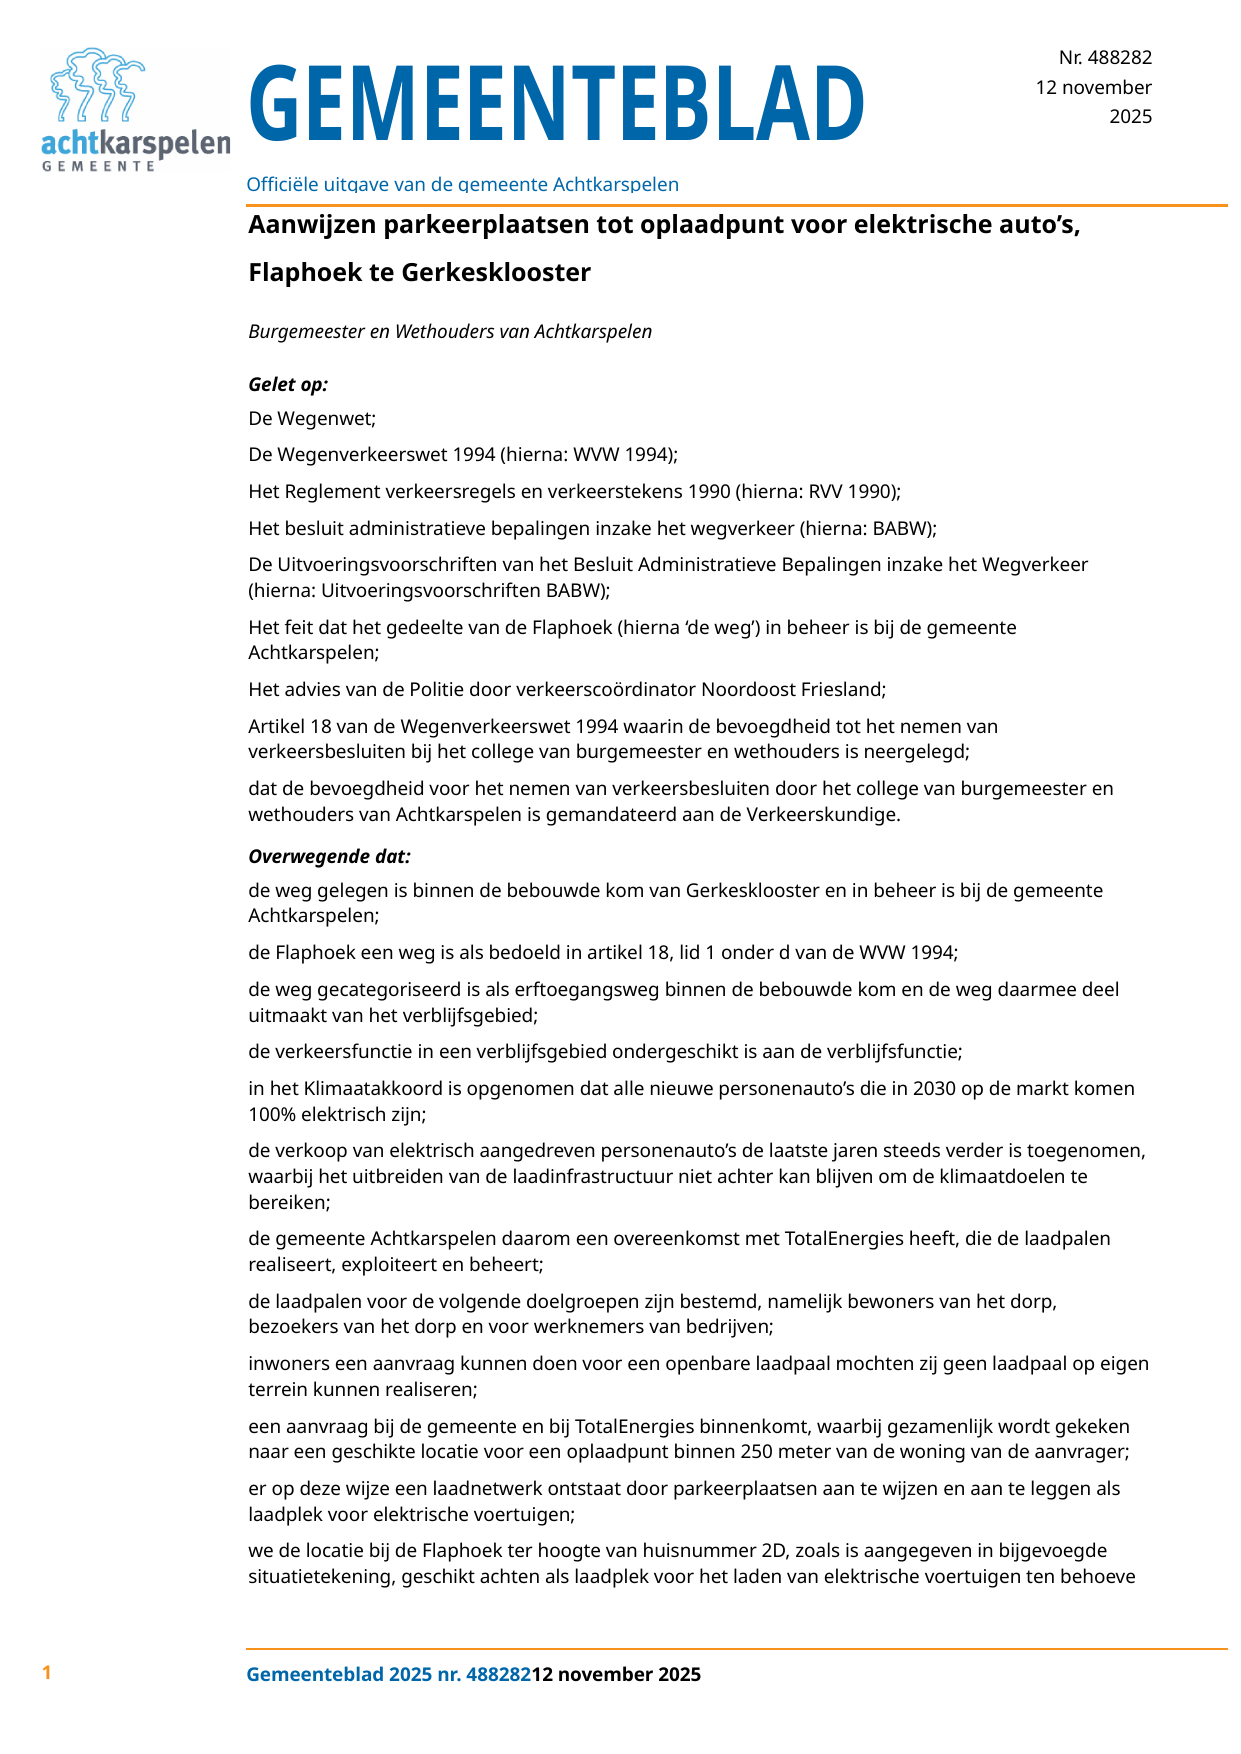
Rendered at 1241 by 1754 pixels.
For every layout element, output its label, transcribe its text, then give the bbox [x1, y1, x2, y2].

text de Flaphoek een weg is als bedoeld in artikel 18, lid 1 onder d van de WVW 1994; [248, 939, 1152, 965]
text de laadpalen voor de volgende doelgroepen zijn bestemd, namelijk bewoners van het dorp, bezoekers van het dorp en voor werknemers van bedrijven; [248, 1288, 1152, 1339]
text Het advies van de Politie door verkeerscoördinator Noordoost Friesland; [248, 676, 1152, 702]
text inwoners een aanvraag kunnen doen voor een openbare laadpaal mochten zij geen laadpaal op eigen terrein kunnen realiseren; [248, 1350, 1152, 1402]
text De Wegenwet; [248, 405, 1152, 431]
text Het Reglement verkeersregels en verkeerstekens 1990 (hierna: RVV 1990); [248, 478, 1152, 504]
text er op deze wijze een laadnetwerk ontstaat door parkeerplaatsen aan te wijzen en aan te leggen als laadplek voor elektrische voertuigen; [248, 1475, 1152, 1527]
text Aanwijzen parkeerplaatsen tot oplaadpunt voor elektrische auto’s, Flaphoek te Gerkesklooster [248, 207, 1152, 288]
picture [41, 47, 231, 172]
text Gelet op: [248, 371, 1152, 396]
text een aanvraag bij de gemeente en bij TotalEnergies binnenkomt, waarbij gezamenlijk wordt gekeken naar een geschikte locatie voor een oplaadpunt binnen 250 meter van de woning van de aanvrager; [248, 1413, 1152, 1464]
text de verkeersfunctie in een verblijfsgebied ondergeschikt is aan de verblijfsfunctie; [248, 1038, 1152, 1064]
text Burgemeester en Wethouders van Achtkarspelen [248, 318, 1152, 344]
text Overwegende dat: [248, 843, 1152, 869]
text in het Klimaatakkoord is opgenomen dat alle nieuwe personenauto’s die in 2030 op de markt komen 100% elektrisch zijn; [248, 1075, 1152, 1127]
text De Uitvoeringsvoorschriften van het Besluit Administratieve Bepalingen inzake het Wegverkeer (hierna: Uitvoeringsvoorschriften BABW); [248, 551, 1152, 603]
text dat de bevoegdheid voor het nemen van verkeersbesluiten door het college van burgemeester en wethouders van Achtkarspelen is gemandateerd aan de Verkeerskundige. [248, 775, 1152, 827]
text Het besluit administratieve bepalingen inzake het wegverkeer (hierna: BABW); [248, 515, 1152, 541]
text Het feit dat het gedeelte van de Flaphoek (hierna ‘de weg’) in beheer is bij de gemeente Achtkarspelen; [248, 614, 1152, 665]
text Artikel 18 van de Wegenverkeerswet 1994 waarin de bevoegdheid tot het nemen van verkeersbesluiten bij het college van burgemeester en wethouders is neergelegd; [248, 713, 1152, 764]
text de verkoop van elektrisch aangedreven personenauto’s de laatste jaren steeds verder is toegenomen, waarbij het uitbreiden van de laadinfrastructuur niet achter kan blijven om de klimaatdoelen te bereiken; [248, 1137, 1152, 1215]
text de weg gelegen is binnen de bebouwde kom van Gerkesklooster en in beheer is bij de gemeente Achtkarspelen; [248, 877, 1152, 928]
text de gemeente Achtkarspelen daarom een overeenkomst met TotalEnergies heeft, die de laadpalen realiseert, exploiteert en beheert; [248, 1226, 1152, 1277]
text De Wegenverkeerswet 1994 (hierna: WVW 1994); [248, 441, 1152, 467]
text de weg gecategoriseerd is als erftoegangsweg binnen de bebouwde kom en de weg daarmee deel uitmaakt van het verblijfsgebied; [248, 976, 1152, 1027]
text we de locatie bij de Flaphoek ter hoogte van huisnummer 2D, zoals is aangegeven in bijgevoegde situatietekening, geschikt achten als laadplek voor het laden van elektrische voertuigen ten behoeve [248, 1538, 1152, 1589]
